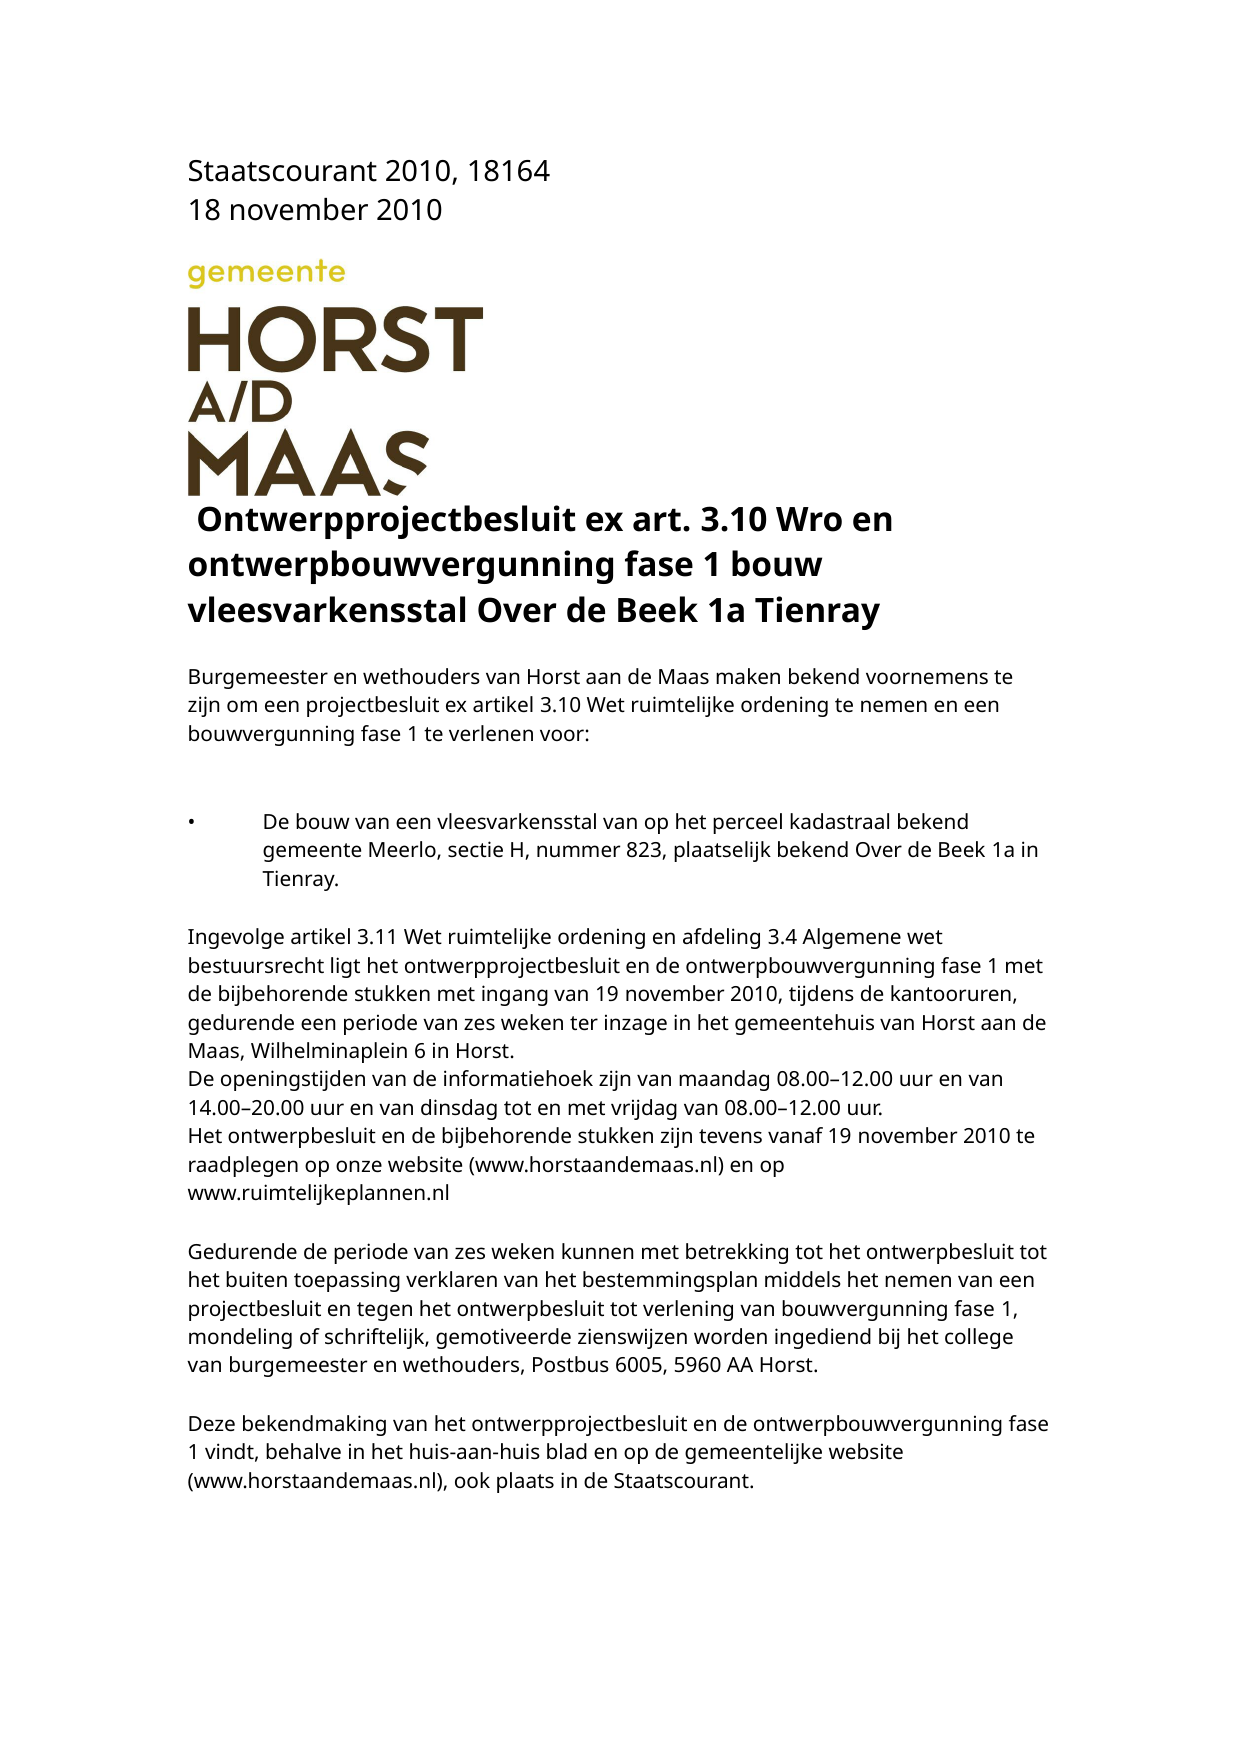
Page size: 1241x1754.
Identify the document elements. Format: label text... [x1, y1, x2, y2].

text 18 november 2010 [187, 190, 1053, 229]
text Het ontwerpbesluit en de bijbehorende stukken zijn tevens vanaf 19 november 2010 te raadplegen op onze website (www.horstaandemaas.nl) en op www.ruimtelijkeplannen.nl [187, 1121, 1053, 1207]
subtitle Ontwerpprojectbesluit ex art. 3.10 Wro en ontwerpbouwvergunning fase 1 bouw vleesvarkensstal Over de Beek 1a Tienray [187, 271, 1053, 632]
text De openingstijden van de informatiehoek zijn van maandag 08.00–12.00 uur en van 14.00–20.00 uur en van dinsdag tot en met vrijdag van 08.00–12.00 uur. [187, 1064, 1053, 1121]
text Burgemeester en wethouders van Horst aan de Maas maken bekend voornemens te zijn om een projectbesluit ex artikel 3.10 Wet ruimtelijke ordening te nemen en een bouwvergunning fase 1 te verlenen voor: [187, 662, 1053, 747]
text Staatscourant 2010, 18164 [187, 150, 1053, 190]
picture [187, 258, 484, 496]
text Ingevolge artikel 3.11 Wet ruimtelijke ordening en afdeling 3.4 Algemene wet bestuursrecht ligt het ontwerpprojectbesluit en de ontwerpbouwvergunning fase 1 met de bijbehorende stukken met ingang van 19 november 2010, tijdens de kantooruren, gedurende een periode van zes weken ter inzage in het gemeentehuis van Horst aan de Maas, Wilhelminaplein 6 in Horst. [187, 922, 1053, 1064]
list De bouw van een vleesvarkensstal van op het perceel kadastraal bekend gemeente Meerlo, sectie H, nummer 823, plaatselijk bekend Over de Beek 1a in Tienray. [187, 807, 1053, 892]
text Gedurende de periode van zes weken kunnen met betrekking tot het ontwerpbesluit tot het buiten toepassing verklaren van het bestemmingsplan middels het nemen van een projectbesluit en tegen het ontwerpbesluit tot verlening van bouwvergunning fase 1, mondeling of schriftelijk, gemotiveerde zienswijzen worden ingediend bij het college van burgemeester en wethouders, Postbus 6005, 5960 AA Horst. [187, 1237, 1053, 1379]
text Deze bekendmaking van het ontwerpprojectbesluit en de ontwerpbouwvergunning fase 1 vindt, behalve in het huis-aan-huis blad en op de gemeentelijke website (www.horstaandemaas.nl), ook plaats in de Staatscourant. [187, 1409, 1053, 1494]
